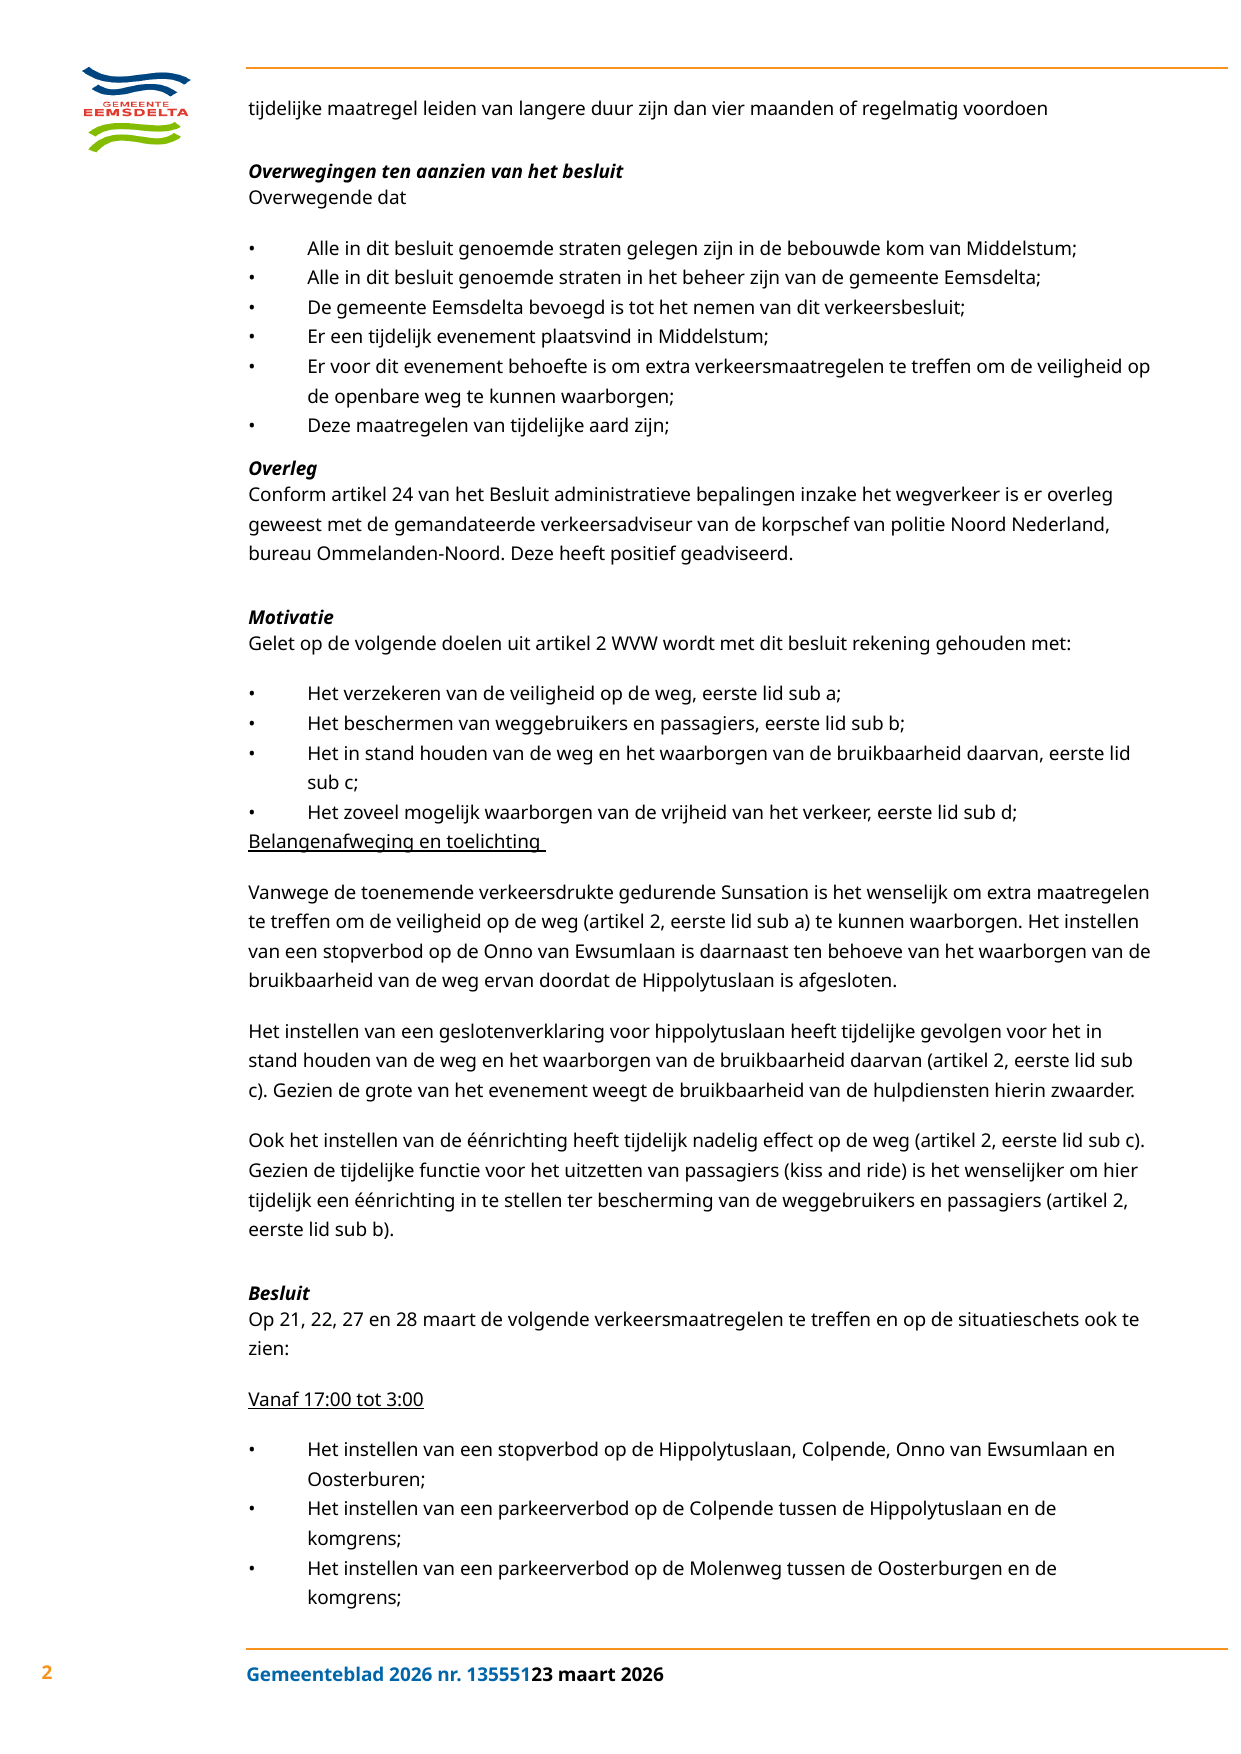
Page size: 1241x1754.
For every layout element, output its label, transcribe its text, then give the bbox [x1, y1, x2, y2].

list Het zoveel mogelijk waarborgen van de vrijheid van het verkeer, eerste lid sub d; [248, 799, 1152, 824]
text Vanaf 17:00 tot 3:00 [248, 1386, 1152, 1412]
text Het instellen van een geslotenverklaring voor hippolytuslaan heeft tijdelijke gevolgen voor het in stand houden van de weg en het waarborgen van de bruikbaarheid daarvan (artikel 2, eerste lid sub c). Gezien de grote van het evenement weegt de bruikbaarheid van de hulpdiensten hierin zwaarder. [248, 1018, 1152, 1103]
list Het instellen van een stopverbod op de Hippolytuslaan, Colpende, Onno van Ewsumlaan en Oosterburen; [248, 1436, 1152, 1492]
text Op 21, 22, 27 en 28 maart de volgende verkeersmaatregelen te treffen en op de situatieschets ook te zien: [248, 1306, 1152, 1361]
text Overwegende dat [248, 184, 1152, 210]
list Het instellen van een parkeerverbod op de Colpende tussen de Hippolytuslaan en de komgrens; [248, 1496, 1152, 1551]
text Motivatie [248, 604, 1152, 630]
picture [41, 47, 231, 172]
list Deze maatregelen van tijdelijke aard zijn; [248, 412, 1152, 438]
list Het in stand houden van de weg en het waarborgen van de bruikbaarheid daarvan, eerste lid sub c; [248, 740, 1152, 795]
text Overleg [248, 456, 1152, 481]
text Gelet op de volgende doelen uit artikel 2 WVW wordt met dit besluit rekening gehouden met: [248, 630, 1152, 656]
list Het beschermen van weggebruikers en passagiers, eerste lid sub b; [248, 710, 1152, 736]
text tijdelijke maatregel leiden van langere duur zijn dan vier maanden of regelmatig voordoen [248, 95, 1152, 121]
list Het verzekeren van de veiligheid op de weg, eerste lid sub a; [248, 681, 1152, 706]
list Het instellen van een parkeerverbod op de Molenweg tussen de Oosterburgen en de komgrens; [248, 1555, 1152, 1610]
list Alle in dit besluit genoemde straten gelegen zijn in de bebouwde kom van Middelstum; [248, 235, 1152, 261]
text Ook het instellen van de éénrichting heeft tijdelijk nadelig effect op de weg (artikel 2, eerste lid sub c). Gezien de tijdelijke functie voor het uitzetten van passagiers (kiss and ride) is het wenselijker om hier tijdelijk een éénrichting in te stellen ter bescherming van de weggebruikers en passagiers (artikel 2, eerste lid sub b). [248, 1128, 1152, 1242]
list De gemeente Eemsdelta bevoegd is tot het nemen van dit verkeersbesluit; [248, 294, 1152, 320]
text Vanwege de toenemende verkeersdrukte gedurende Sunsation is het wenselijk om extra maatregelen te treffen om de veiligheid op de weg (artikel 2, eerste lid sub a) te kunnen waarborgen. Het instellen van een stopverbod op de Onno van Ewsumlaan is daarnaast ten behoeve van het waarborgen van de bruikbaarheid van de weg ervan doordat de Hippolytuslaan is afgesloten. [248, 879, 1152, 993]
text Belangenafweging en toelichting [248, 828, 1152, 854]
list Er voor dit evenement behoefte is om extra verkeersmaatregelen te treffen om de veiligheid op de openbare weg te kunnen waarborgen; [248, 353, 1152, 408]
text Besluit [248, 1280, 1152, 1306]
list Er een tijdelijk evenement plaatsvind in Middelstum; [248, 324, 1152, 349]
list Alle in dit besluit genoemde straten in het beheer zijn van de gemeente Eemsdelta; [248, 264, 1152, 290]
text Overwegingen ten aanzien van het besluit [248, 159, 1152, 184]
text Conform artikel 24 van het Besluit administratieve bepalingen inzake het wegverkeer is er overleg geweest met de gemandateerde verkeersadviseur van de korpschef van politie Noord Nederland, bureau Ommelanden-Noord. Deze heeft positief geadviseerd. [248, 481, 1152, 566]
